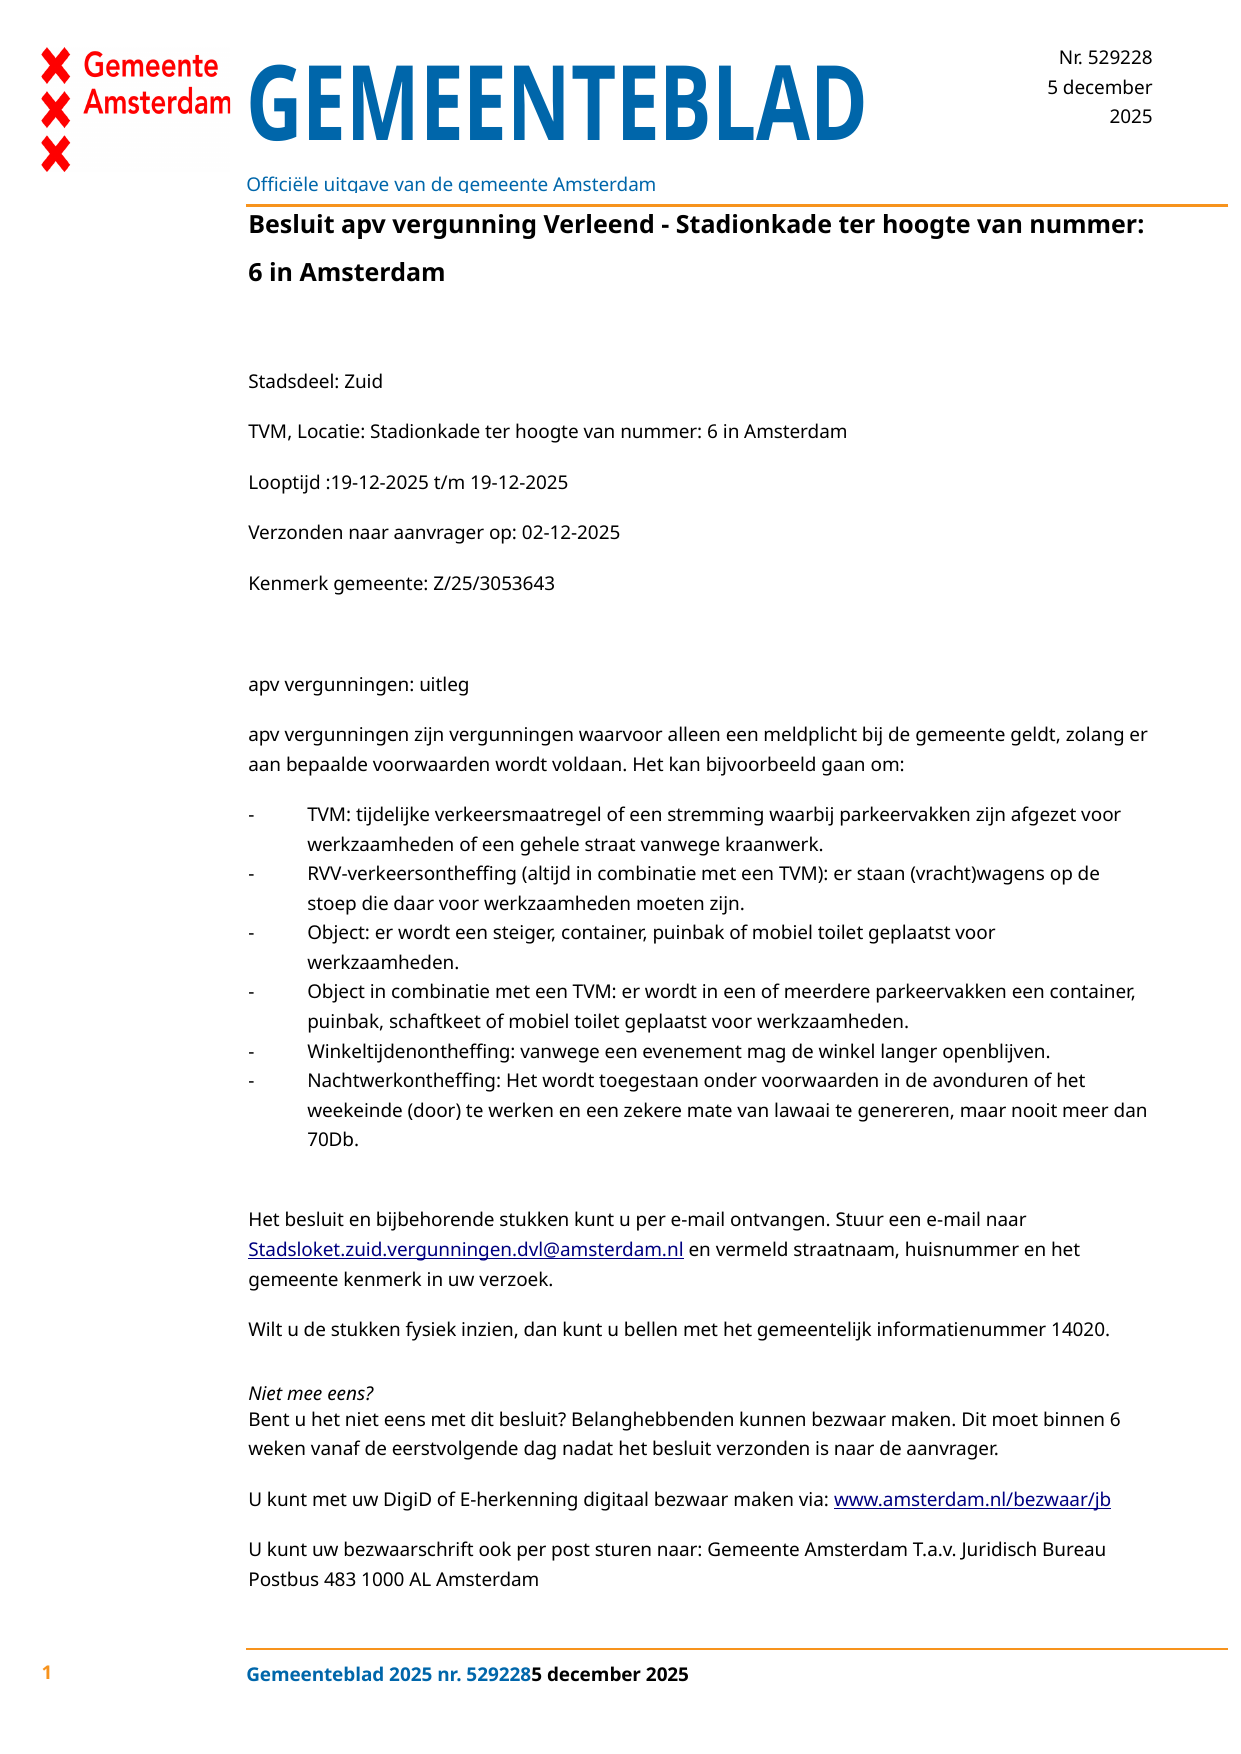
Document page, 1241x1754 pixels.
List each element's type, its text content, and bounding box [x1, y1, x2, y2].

list Object in combinatie met een TVM: er wordt in een of meerdere parkeervakken een container, puinbak, schaftkeet of mobiel toilet geplaatst voor werkzaamheden. [248, 979, 1152, 1034]
list Winkeltijdenontheffing: vanwege een evenement mag de winkel langer openblijven. [248, 1038, 1152, 1064]
text Looptijd :19-12-2025 t/m 19-12-2025 [248, 469, 1152, 495]
text Wilt u de stukken fysiek inzien, dan kunt u bellen met het gemeentelijk informatienummer 14020. [248, 1316, 1152, 1342]
picture [41, 47, 231, 172]
text Niet mee eens? [248, 1380, 1152, 1406]
text Het besluit en bijbehorende stukken kunt u per e-mail ontvangen. Stuur een e-mail naar Stadsloket.zuid.vergunningen.dvl@amsterdam.nl en vermeld straatnaam, huisnummer en het gemeente kenmerk in uw verzoek. [248, 1207, 1152, 1292]
text Verzonden naar aanvrager op: 02-12-2025 [248, 519, 1152, 545]
text Besluit apv vergunning Verleend - Stadionkade ter hoogte van nummer: 6 in Amsterdam [248, 207, 1152, 288]
text Bent u het niet eens met dit besluit? Belanghebbenden kunnen bezwaar maken. Dit moet binnen 6 weken vanaf de eerstvolgende dag nadat het besluit verzonden is naar de aanvrager. [248, 1406, 1152, 1461]
text U kunt uw bezwaarschrift ook per post sturen naar: Gemeente Amsterdam T.a.v. Juridisch Bureau Postbus 483 1000 AL Amsterdam [248, 1536, 1152, 1592]
text U kunt met uw DigiD of E-herkenning digitaal bezwaar maken via: www.amsterdam.nl/bezwaar/jb [248, 1486, 1152, 1512]
list TVM: tijdelijke verkeersmaatregel of een stremming waarbij parkeervakken zijn afgezet voor werkzaamheden of een gehele straat vanwege kraanwerk. [248, 801, 1152, 857]
text Kenmerk gemeente: Z/25/3053643 [248, 570, 1152, 596]
text apv vergunningen zijn vergunningen waarvoor alleen een meldplicht bij de gemeente geldt, zolang er aan bepaalde voorwaarden wordt voldaan. Het kan bijvoorbeeld gaan om: [248, 721, 1152, 777]
list RVV-verkeersontheffing (altijd in combinatie met een TVM): er staan (vracht)wagens op de stoep die daar voor werkzaamheden moeten zijn. [248, 860, 1152, 916]
list Nachtwerkontheffing: Het wordt toegestaan onder voorwaarden in de avonduren of het weekeinde (door) te werken en een zekere mate van lawaai te genereren, maar nooit meer dan 70Db. [248, 1067, 1152, 1152]
text Stadsdeel: Zuid [248, 368, 1152, 394]
text apv vergunningen: uitleg [248, 671, 1152, 697]
text TVM, Locatie: Stadionkade ter hoogte van nummer: 6 in Amsterdam [248, 419, 1152, 444]
list Object: er wordt een steiger, container, puinbak of mobiel toilet geplaatst voor werkzaamheden. [248, 919, 1152, 975]
